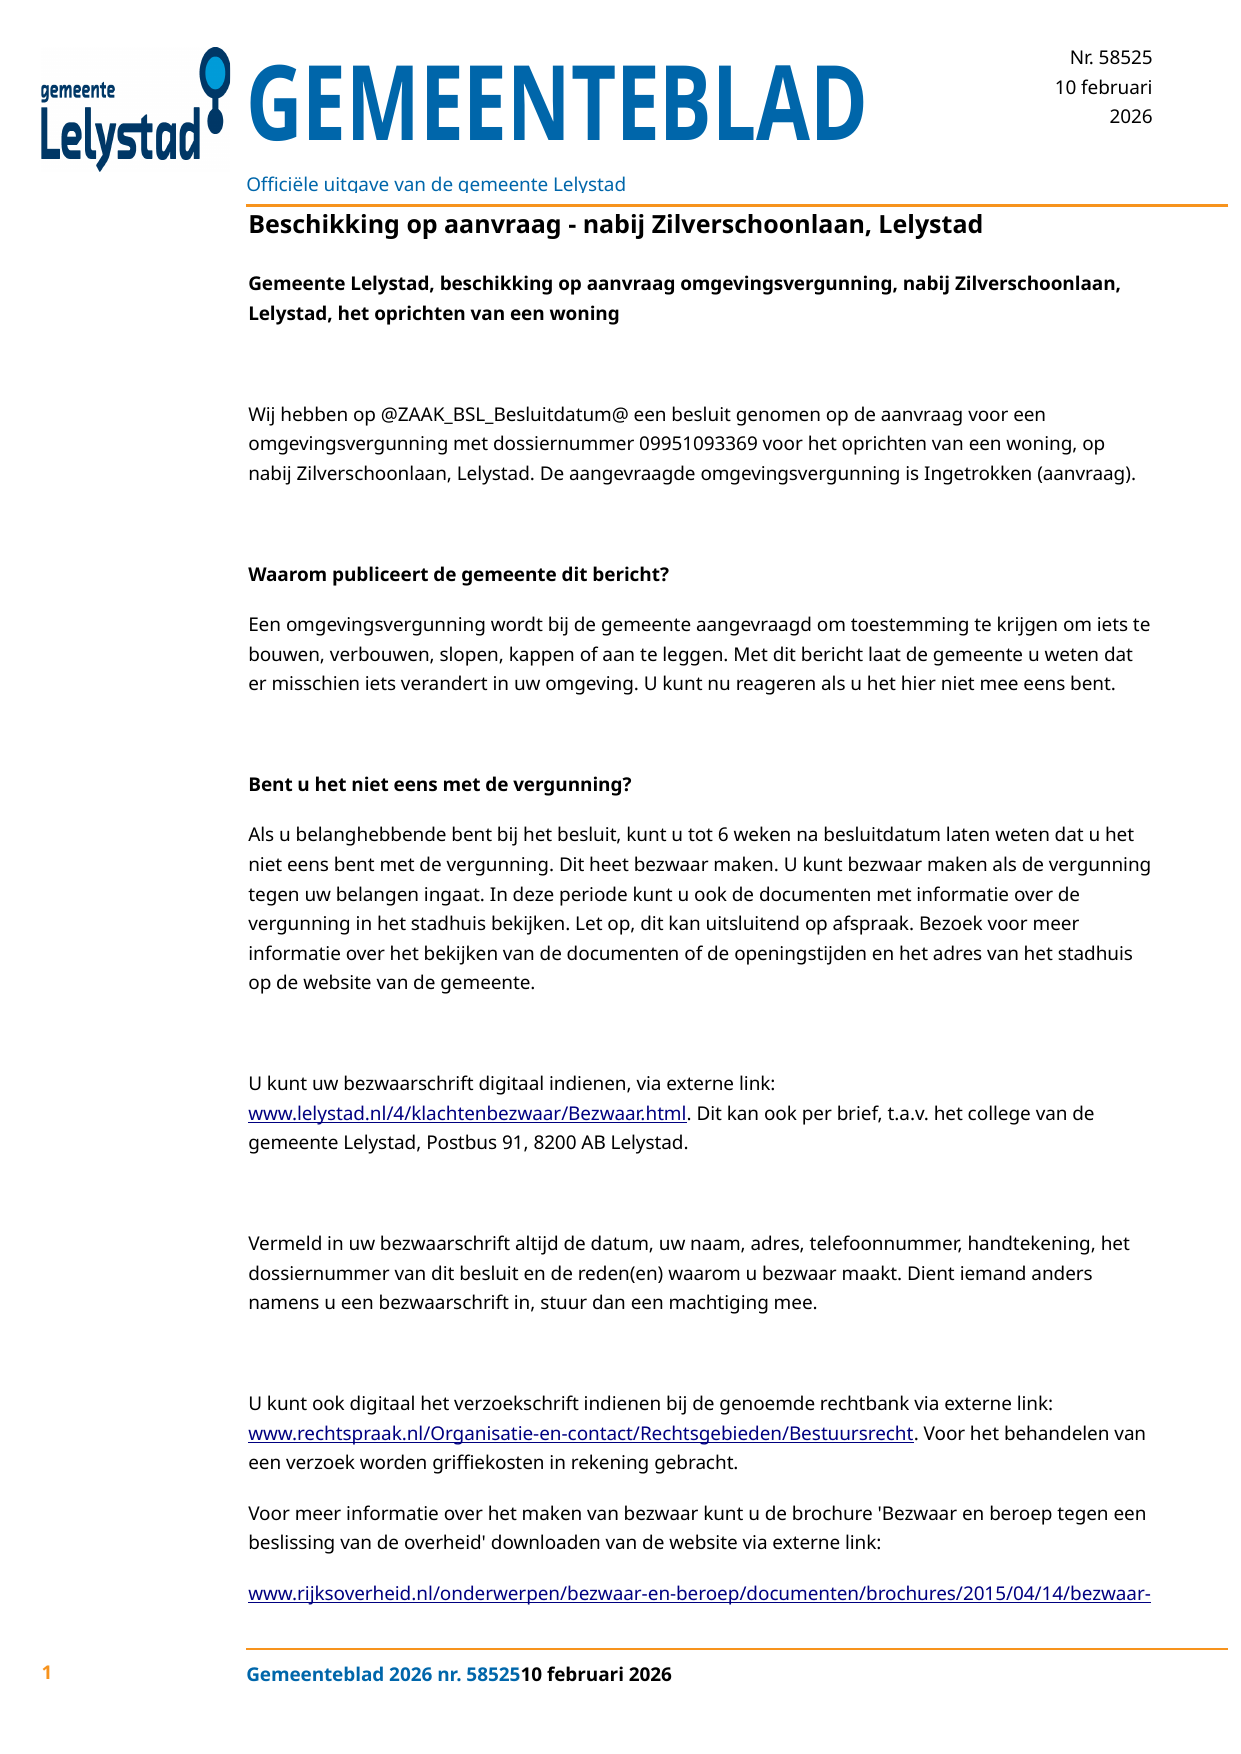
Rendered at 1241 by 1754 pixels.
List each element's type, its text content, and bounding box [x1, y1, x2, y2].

text Vermeld in uw bezwaarschrift altijd de datum, uw naam, adres, telefoonnummer, handtekening, het dossiernummer van dit besluit en de reden(en) waarom u bezwaar maakt. Dient iemand anders namens u een bezwaarschrift in, stuur dan een machtiging mee. [248, 1230, 1152, 1315]
text U kunt uw bezwaarschrift digitaal indienen, via externe link: www.lelystad.nl/4/klachtenbezwaar/Bezwaar.html. Dit kan ook per brief, t.a.v. het college van de gemeente Lelystad, Postbus 91, 8200 AB Lelystad. [248, 1070, 1152, 1155]
text Waarom publiceert de gemeente dit bericht? [248, 561, 1152, 586]
text Voor meer informatie over het maken van bezwaar kunt u de brochure 'Bezwaar en beroep tegen een beslissing van de overheid' downloaden van de website via externe link: [248, 1500, 1152, 1555]
text Bent u het niet eens met de vergunning? [248, 771, 1152, 797]
text Als u belanghebbende bent bij het besluit, kunt u tot 6 weken na besluitdatum laten weten dat u het niet eens bent met de vergunning. Dit heet bezwaar maken. U kunt bezwaar maken als de vergunning tegen uw belangen ingaat. In deze periode kunt u ook de documenten met informatie over de vergunning in het stadhuis bekijken. Let op, dit kan uitsluitend op afspraak. Bezoek voor meer informatie over het bekijken van de documenten of de openingstijden en het adres van het stadhuis op de website van de gemeente. [248, 822, 1152, 995]
text www.rijksoverheid.nl/onderwerpen/bezwaar-en-beroep/documenten/brochures/2015/04/14/bezwaar- [248, 1580, 1152, 1606]
text Gemeente Lelystad, beschikking op aanvraag omgevingsvergunning, nabij Zilverschoonlaan, Lelystad, het oprichten van een woning [248, 270, 1152, 326]
text U kunt ook digitaal het verzoekschrift indienen bij de genoemde rechtbank via externe link: www.rechtspraak.nl/Organisatie-en-contact/Rechtsgebieden/Bestuursrecht. Voor het behandelen van een verzoek worden griffiekosten in rekening gebracht. [248, 1390, 1152, 1475]
text Beschikking op aanvraag - nabij Zilverschoonlaan, Lelystad [248, 207, 1152, 241]
text Wij hebben op @ZAAK_BSL_Besluitdatum@ een besluit genomen op de aanvraag voor een omgevingsvergunning met dossiernummer 09951093369 voor het oprichten van een woning, op nabij Zilverschoonlaan, Lelystad. De aangevraagde omgevingsvergunning is Ingetrokken (aanvraag). [248, 401, 1152, 486]
picture [41, 47, 231, 172]
text Een omgevingsvergunning wordt bij de gemeente aangevraagd om toestemming te krijgen om iets te bouwen, verbouwen, slopen, kappen of aan te leggen. Met dit bericht laat de gemeente u weten dat er misschien iets verandert in uw omgeving. U kunt nu reageren als u het hier niet mee eens bent. [248, 611, 1152, 696]
